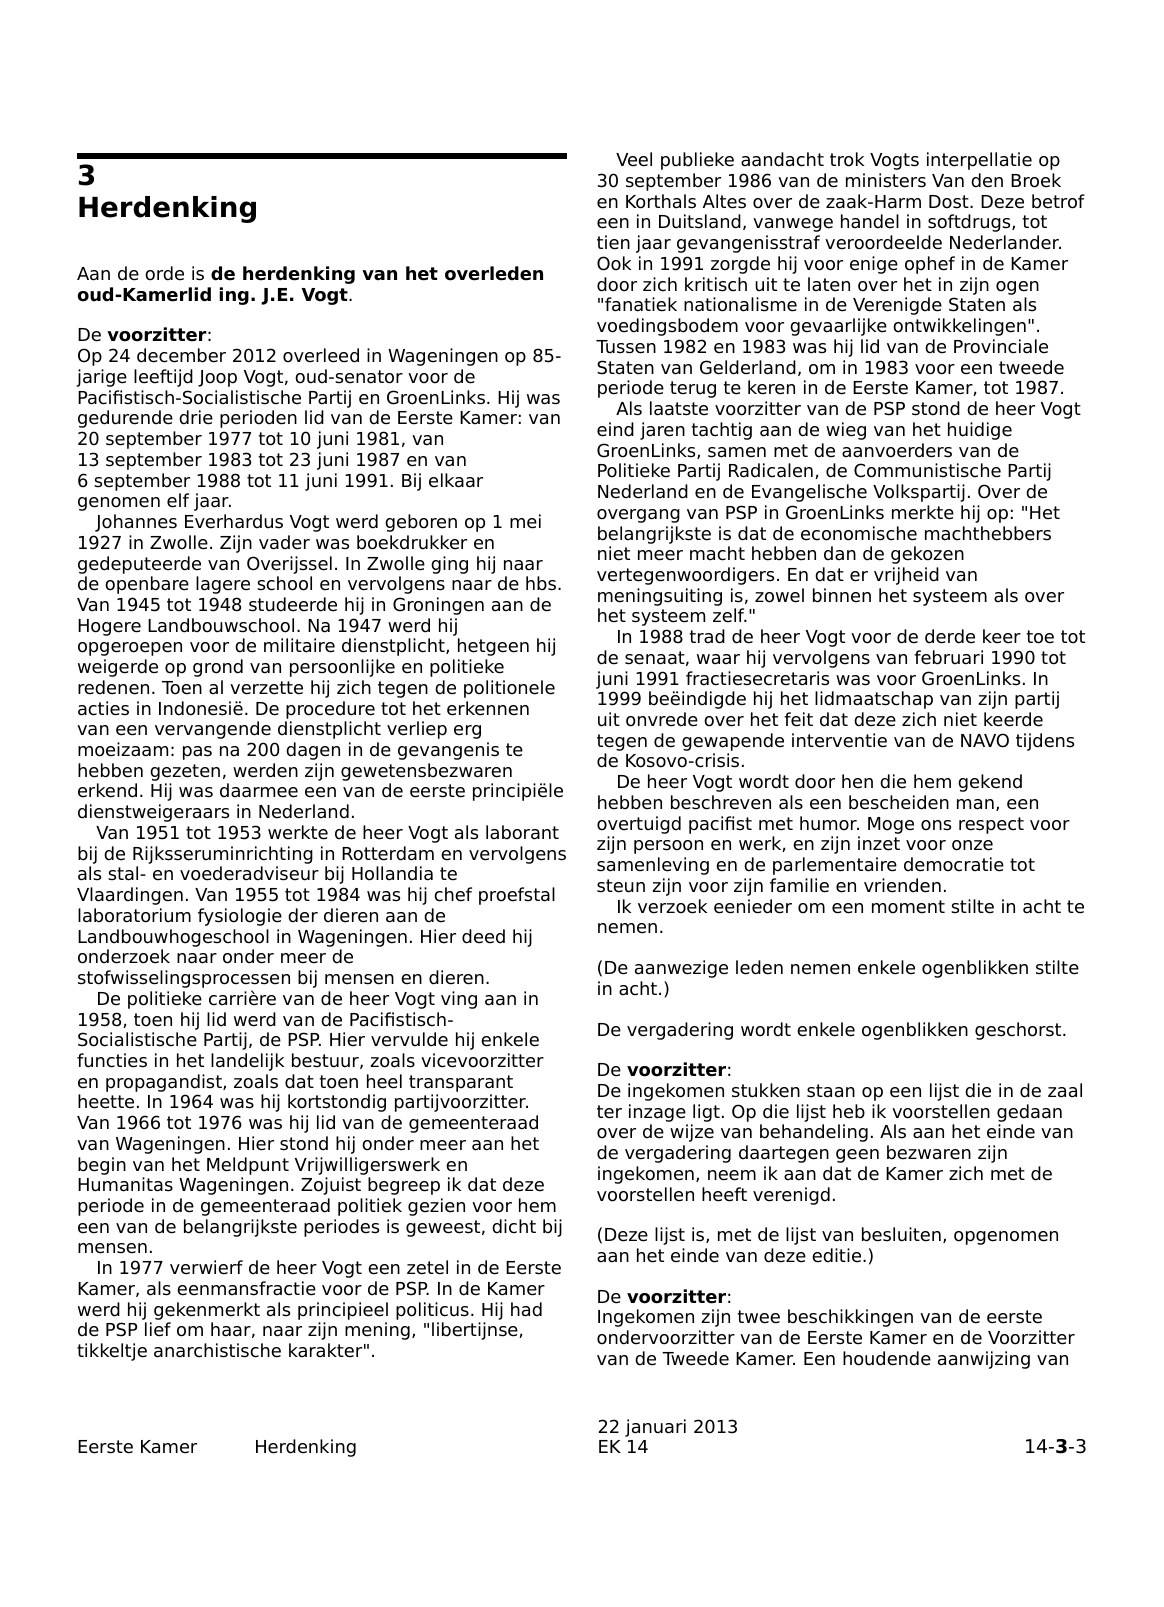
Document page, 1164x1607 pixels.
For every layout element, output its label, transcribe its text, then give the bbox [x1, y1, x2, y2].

text Veel publieke aandacht trok Vogts interpellatie op 30 september 1986 van de ministers Van den Broek en Korthals Altes over de zaak-Harm Dost. Deze betrof een in Duitsland, vanwege handel in softdrugs, tot tien jaar gevangenisstraf veroordeelde Nederlander. Ook in 1991 zorgde hij voor enige ophef in de Kamer door zich kritisch uit te laten over het in zijn ogen "fanatiek nationalisme in de Verenigde Staten als voedingsbodem voor gevaarlijke ontwikkelingen". Tussen 1982 en 1983 was hij lid van de Provinciale Staten van Gelderland, om in 1983 voor een tweede periode terug te keren in de Eerste Kamer, tot 1987. [596, 150, 1087, 399]
text Van 1951 tot 1953 werkte de heer Vogt als laborant bij de Rijksseruminrichting in Rotterdam en vervolgens als stal- en voederadviseur bij Hollandia te Vlaardingen. Van 1955 tot 1984 was hij chef proefstal laboratorium fysiologie der dieren aan de Landbouwhogeschool in Wageningen. Hier deed hij onderzoek naar onder meer de stofwisselingsprocessen bij mensen en dieren. [77, 823, 567, 989]
text (Deze lijst is, met de lijst van besluiten, opgenomen aan het einde van deze editie.) [596, 1225, 1087, 1267]
text Ik verzoek eenieder om een moment stilte in acht te nemen. [596, 896, 1087, 938]
text Ingekomen zijn twee beschikkingen van de eerste ondervoorzitter van de Eerste Kamer en de Voorzitter van de Tweede Kamer. Een houdende aanwijzing van [596, 1307, 1087, 1369]
text In 1988 trad de heer Vogt voor de derde keer toe tot de senaat, waar hij vervolgens van februari 1990 tot juni 1991 fractiesecretaris was voor GroenLinks. In 1999 beëindigde hij het lidmaatschap van zijn partij uit onvrede over het feit dat deze zich niet keerde tegen de gewapende interventie van de NAVO tijdens de Kosovo-crisis. [596, 627, 1087, 772]
text De heer Vogt wordt door hen die hem gekend hebben beschreven als een bescheiden man, een overtuigd pacifist met humor. Moge ons respect voor zijn persoon en werk, en zijn inzet voor onze samenleving en de parlementaire democratie tot steun zijn voor zijn familie en vrienden. [596, 772, 1087, 896]
text Johannes Everhardus Vogt werd geboren op 1 mei 1927 in Zwolle. Zijn vader was boekdrukker en gedeputeerde van Overijssel. In Zwolle ging hij naar de openbare lagere school en vervolgens naar de hbs. Van 1945 tot 1948 studeerde hij in Groningen aan de Hogere Landbouwschool. Na 1947 werd hij opgeroepen voor de militaire dienstplicht, hetgeen hij weigerde op grond van persoonlijke en politieke redenen. Toen al verzette hij zich tegen de politionele acties in Indonesië. De procedure tot het erkennen van een vervangende dienstplicht verliep erg moeizaam: pas na 200 dagen in de gevangenis te hebben gezeten, werden zijn gewetensbezwaren erkend. Hij was daarmee een van de eerste principiële dienstweigeraars in Nederland. [77, 512, 567, 823]
text De voorzitter: [596, 1060, 1087, 1081]
text De voorzitter: [596, 1287, 1087, 1307]
text Aan de orde is de herdenking van het overleden oud-Kamerlid ing. J.E. Vogt. [77, 264, 567, 305]
title 3 Herdenking [77, 159, 567, 224]
text Als laatste voorzitter van de PSP stond de heer Vogt eind jaren tachtig aan de wieg van het huidige GroenLinks, samen met de aanvoerders van de Politieke Partij Radicalen, de Communistische Partij Nederland en de Evangelische Volkspartij. Over de overgang van PSP in GroenLinks merkte hij op: "Het belangrijkste is dat de economische machthebbers niet meer macht hebben dan de gekozen vertegenwoordigers. En dat er vrijheid van meningsuiting is, zowel binnen het systeem als over het systeem zelf." [596, 399, 1087, 627]
text Op 24 december 2012 overleed in Wageningen op 85-jarige leeftijd Joop Vogt, oud-senator voor de Pacifistisch-Socialistische Partij en GroenLinks. Hij was gedurende drie perioden lid van de Eerste Kamer: van 20 september 1977 tot 10 juni 1981, van 13 september 1983 tot 23 juni 1987 en van 6 september 1988 tot 11 juni 1991. Bij elkaar genomen elf jaar. [77, 346, 567, 512]
text (De aanwezige leden nemen enkele ogenblikken stilte in acht.) [596, 958, 1087, 999]
text De vergadering wordt enkele ogenblikken geschorst. [596, 1019, 1087, 1040]
text De politieke carrière van de heer Vogt ving aan in 1958, toen hij lid werd van de Pacifistisch-Socialistische Partij, de PSP. Hier vervulde hij enkele functies in het landelijk bestuur, zoals vicevoorzitter en propagandist, zoals dat toen heel transparant heette. In 1964 was hij kortstondig partijvoorzitter. Van 1966 tot 1976 was hij lid van de gemeenteraad van Wageningen. Hier stond hij onder meer aan het begin van het Meldpunt Vrijwilligerswerk en Humanitas Wageningen. Zojuist begreep ik dat deze periode in de gemeenteraad politiek gezien voor hem een van de belangrijkste periodes is geweest, dicht bij mensen. [77, 989, 567, 1258]
text De ingekomen stukken staan op een lijst die in de zaal ter inzage ligt. Op die lijst heb ik voorstellen gedaan over de wijze van behandeling. Als aan het einde van de vergadering daartegen geen bezwaren zijn ingekomen, neem ik aan dat de Kamer zich met de voorstellen heeft verenigd. [596, 1081, 1087, 1205]
text In 1977 verwierf de heer Vogt een zetel in de Eerste Kamer, als eenmansfractie voor de PSP. In de Kamer werd hij gekenmerkt als principieel politicus. Hij had de PSP lief om haar, naar zijn mening, "libertijnse, tikkeltje anarchistische karakter". [77, 1258, 567, 1362]
text De voorzitter: [77, 325, 567, 346]
